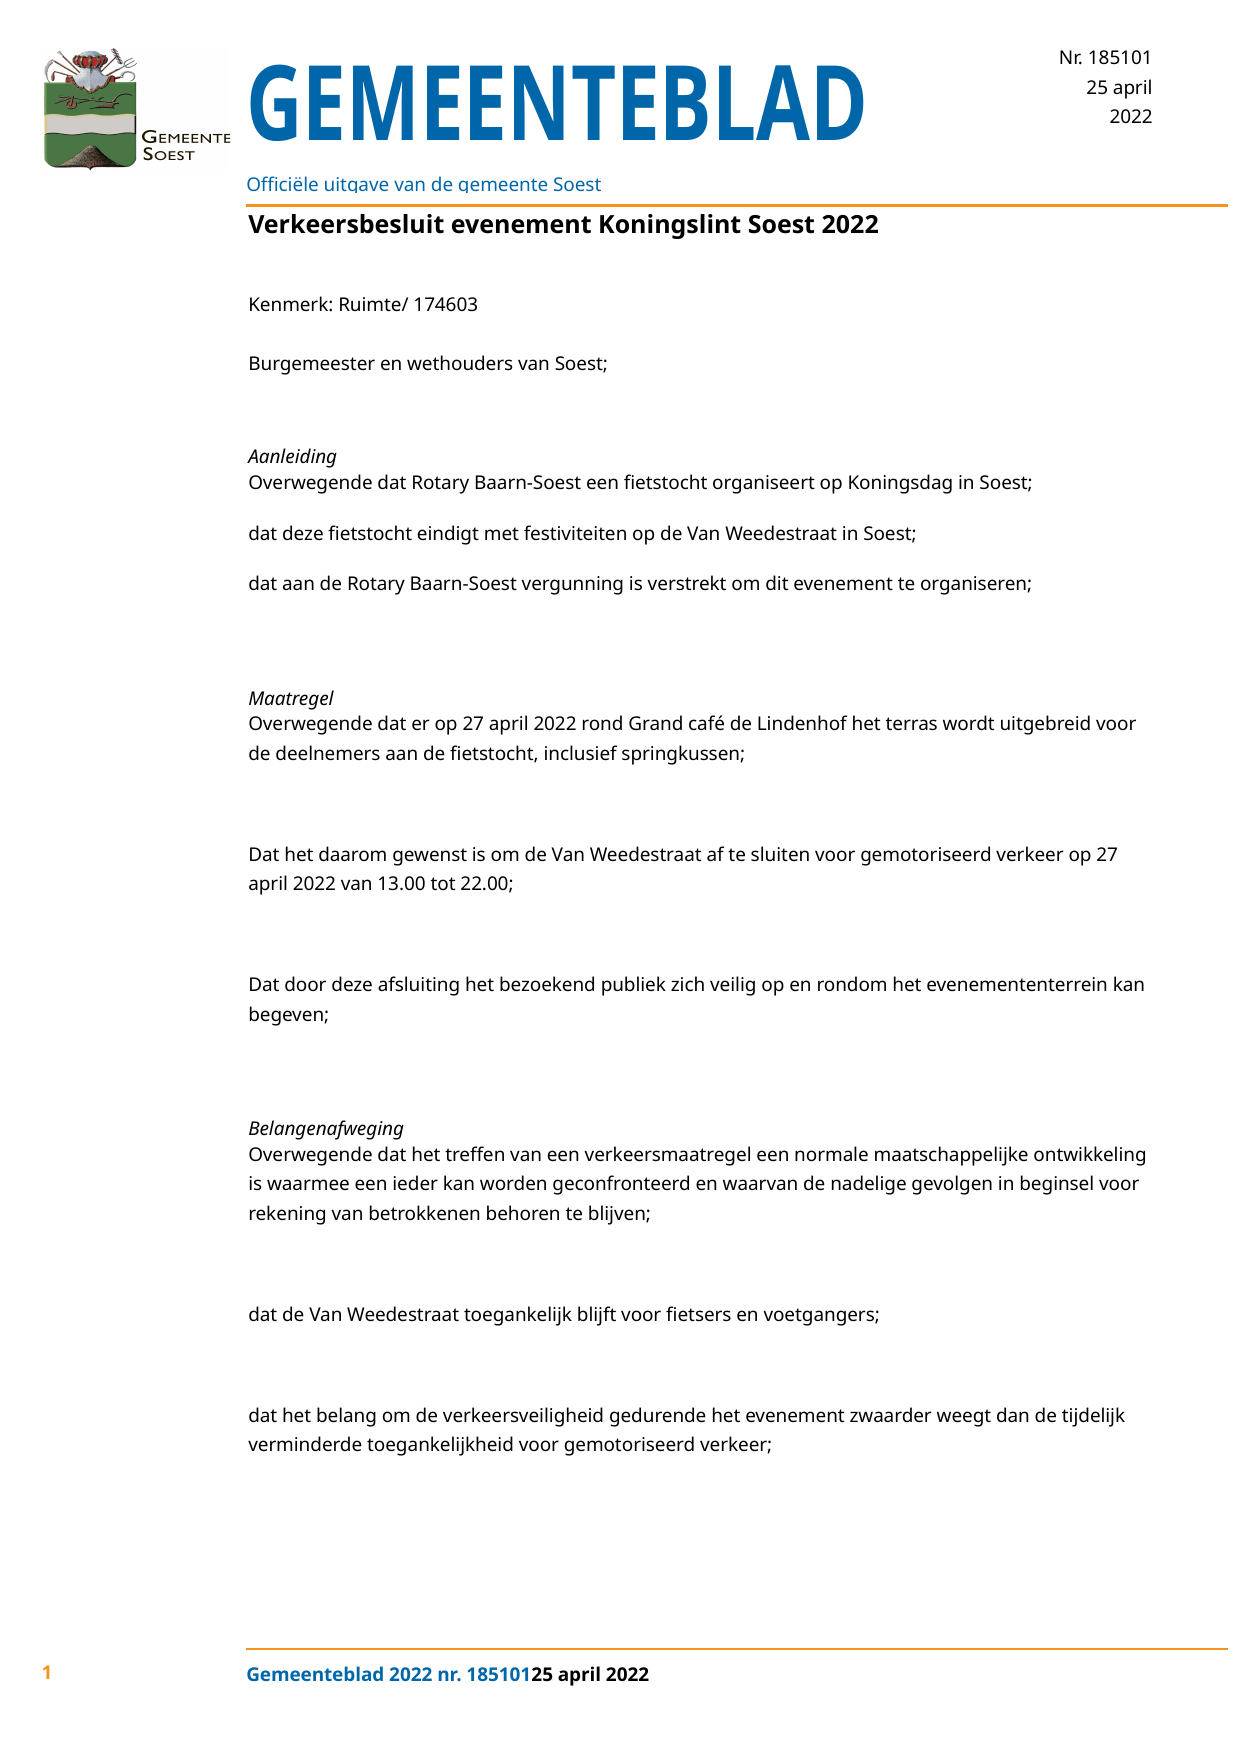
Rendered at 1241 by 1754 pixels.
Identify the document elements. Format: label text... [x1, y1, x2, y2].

text Verkeersbesluit evenement Koningslint Soest 2022 [248, 207, 1152, 241]
text Maatregel [248, 685, 1152, 710]
text Overwegende dat er op 27 april 2022 rond Grand café de Lindenhof het terras wordt uitgebreid voor de deelnemers aan de fietstocht, inclusief springkussen; [248, 710, 1152, 766]
text Burgemeester en wethouders van Soest; [248, 350, 1152, 376]
text Aanleiding [248, 444, 1152, 469]
text Dat het daarom gewenst is om de Van Weedestraat af te sluiten voor gemotoriseerd verkeer op 27 april 2022 van 13.00 tot 22.00; [248, 841, 1152, 896]
picture [41, 47, 231, 172]
text Kenmerk: Ruimte/ 174603 [248, 291, 1152, 317]
text Dat door deze afsluiting het bezoekend publiek zich veilig op en rondom het evenemententerrein kan begeven; [248, 971, 1152, 1027]
text Overwegende dat Rotary Baarn-Soest een fietstocht organiseert op Koningsdag in Soest; [248, 469, 1152, 495]
text dat de Van Weedestraat toegankelijk blijft voor fietsers en voetgangers; [248, 1301, 1152, 1327]
text dat deze fietstocht eindigt met festiviteiten op de Van Weedestraat in Soest; [248, 520, 1152, 546]
text dat het belang om de verkeersveiligheid gedurende het evenement zwaarder weegt dan de tijdelijk verminderde toegankelijkheid voor gemotoriseerd verkeer; [248, 1402, 1152, 1457]
text dat aan de Rotary Baarn-Soest vergunning is verstrekt om dit evenement te organiseren; [248, 570, 1152, 596]
text Overwegende dat het treffen van een verkeersmaatregel een normale maatschappelijke ontwikkeling is waarmee een ieder kan worden geconfronteerd en waarvan de nadelige gevolgen in beginsel voor rekening van betrokkenen behoren te blijven; [248, 1141, 1152, 1226]
text Belangenafweging [248, 1115, 1152, 1141]
